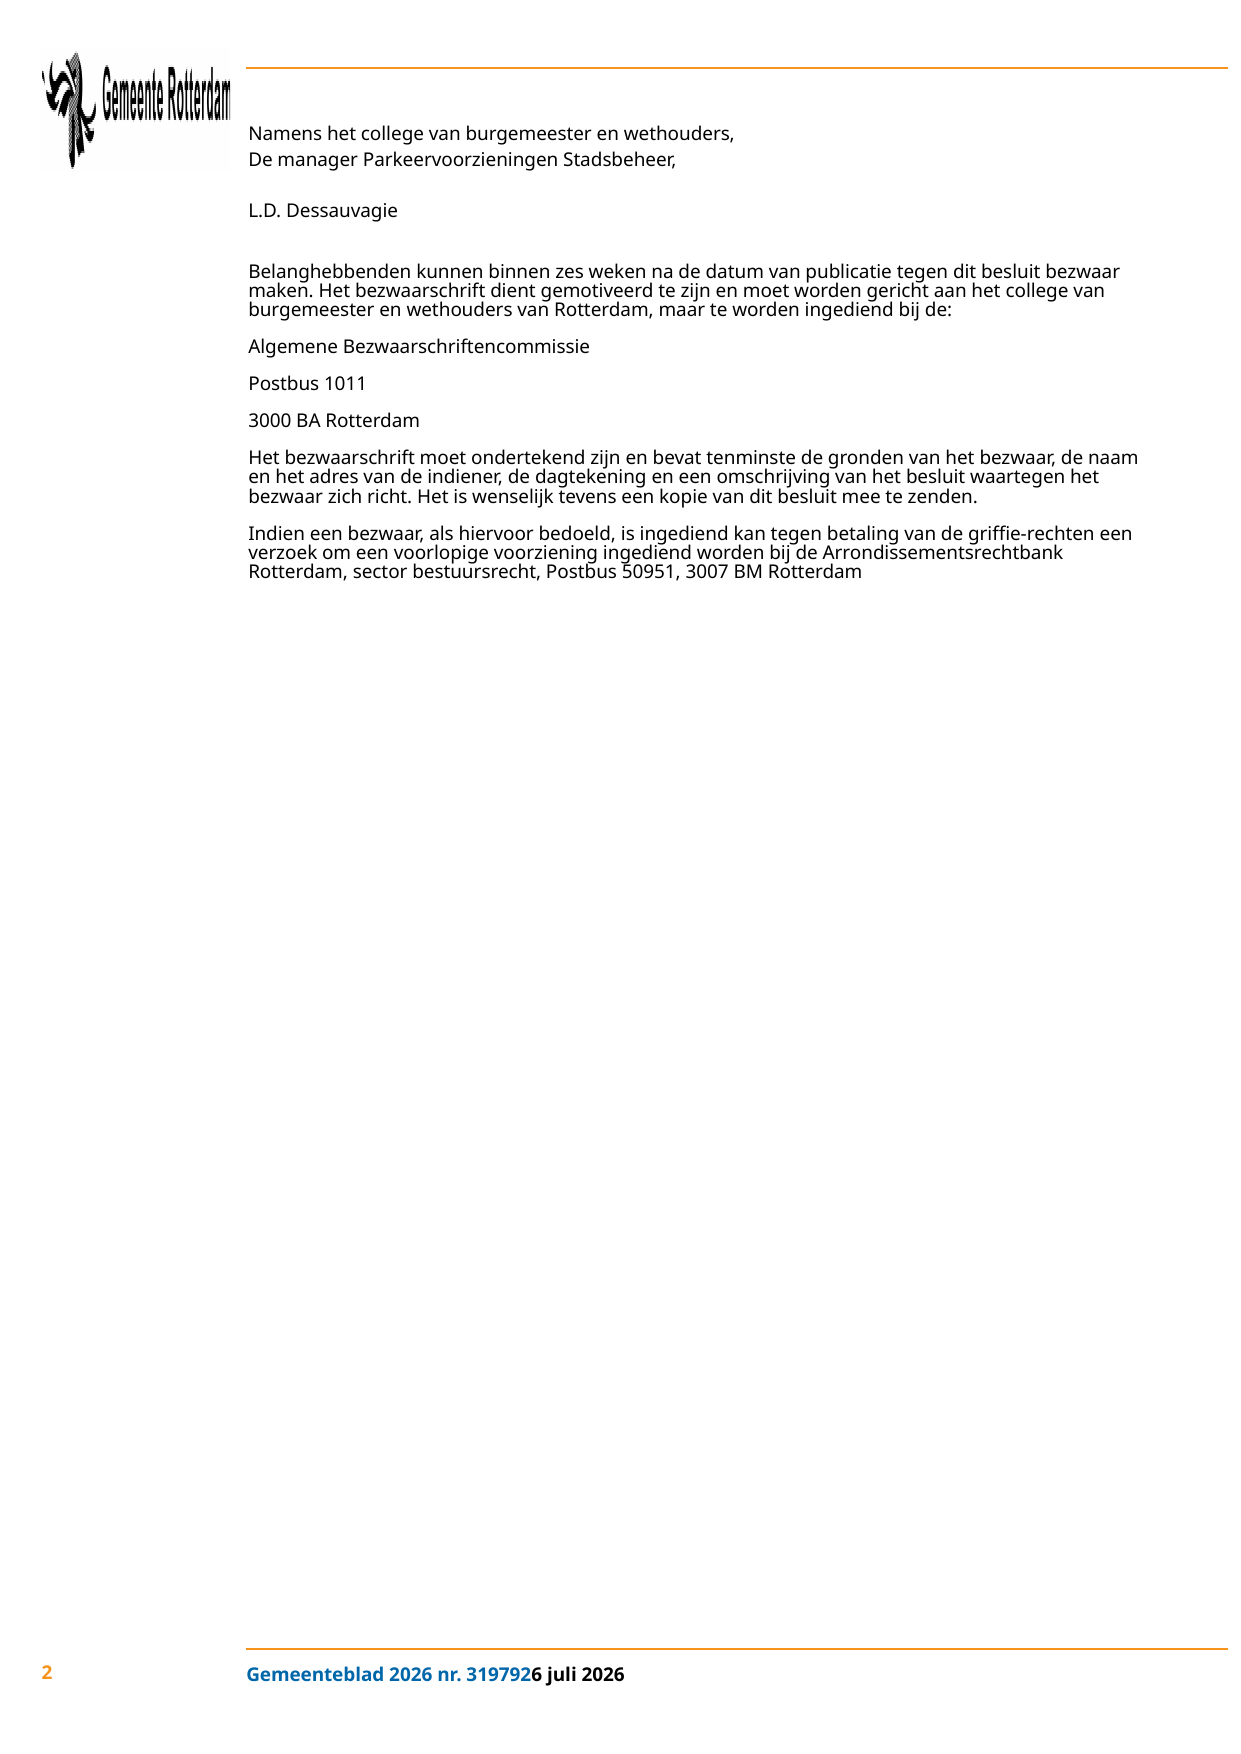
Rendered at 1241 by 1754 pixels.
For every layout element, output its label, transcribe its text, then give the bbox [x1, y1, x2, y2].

text L.D. Dessauvagie [248, 198, 1152, 223]
picture [41, 47, 231, 172]
text Belanghebbenden kunnen binnen zes weken na de datum van publicatie tegen dit besluit bezwaar maken. Het bezwaarschrift dient gemotiveerd te zijn en moet worden gericht aan het college van burgemeester en wethouders van Rotterdam, maar te worden ingediend bij de: [248, 263, 1152, 321]
text Indien een bezwaar, als hiervoor bedoeld, is ingediend kan tegen betaling van de griffie-rechten een verzoek om een voorlopige voorziening ingediend worden bij de Arrondissementsrechtbank Rotterdam, sector bestuursrecht, Postbus 50951, 3007 BM Rotterdam [248, 525, 1152, 583]
text De manager Parkeervoorzieningen Stadsbeheer, [248, 146, 1152, 172]
text Namens het college van burgemeester en wethouders, [248, 121, 1152, 146]
text Algemene Bezwaarschriftencommissie [248, 338, 1152, 358]
text Postbus 1011 [248, 375, 1152, 394]
text 3000 BA Rotterdam [248, 412, 1152, 432]
text Het bezwaarschrift moet ondertekend zijn en bevat tenminste de gronden van het bezwaar, de naam en het adres van de indiener, de dagtekening en een omschrijving van het besluit waartegen het bezwaar zich richt. Het is wenselijk tevens een kopie van dit besluit mee te zenden. [248, 449, 1152, 507]
